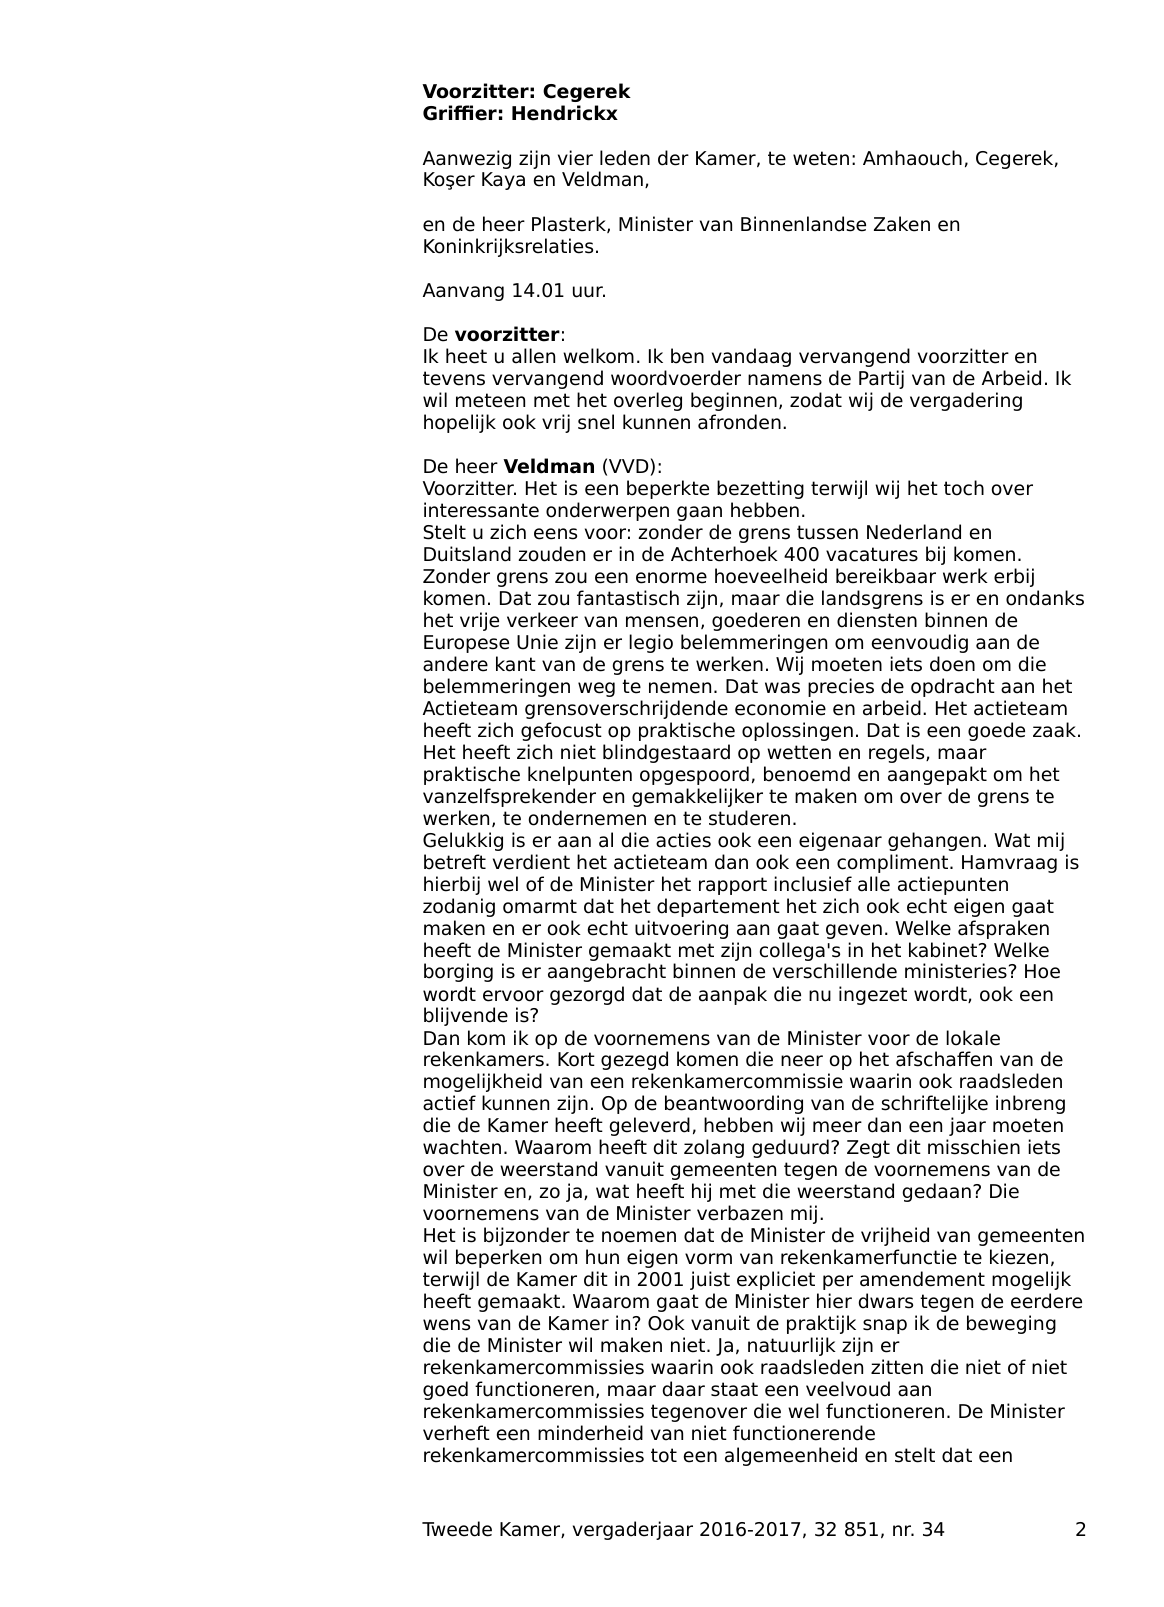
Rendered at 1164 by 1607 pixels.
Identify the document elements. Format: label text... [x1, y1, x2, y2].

text Aanwezig zijn vier leden der Kamer, te weten: Amhaouch, Cegerek, Koşer Kaya en Veldman, [422, 147, 1087, 191]
text Het is bijzonder te noemen dat de Minister de vrijheid van gemeenten wil beperken om hun eigen vorm van rekenkamerfunctie te kiezen, terwijl de Kamer dit in 2001 juist expliciet per amendement mogelijk heeft gemaakt. Waarom gaat de Minister hier dwars tegen de eerdere wens van de Kamer in? Ook vanuit de praktijk snap ik de beweging die de Minister wil maken niet. Ja, natuurlijk zijn er rekenkamercommissies waarin ook raadsleden zitten die niet of niet goed functioneren, maar daar staat een veelvoud aan rekenkamercommissies tegenover die wel functioneren. De Minister verheft een minderheid van niet functionerende rekenkamercommissies tot een algemeenheid en stelt dat een [422, 1225, 1087, 1467]
text Ik heet u allen welkom. Ik ben vandaag vervangend voorzitter en tevens vervangend woordvoerder namens de Partij van de Arbeid. Ik wil meteen met het overleg beginnen, zodat wij de vergadering hopelijk ook vrij snel kunnen afronden. [422, 346, 1087, 434]
text Gelukkig is er aan al die acties ook een eigenaar gehangen. Wat mij betreft verdient het actieteam dan ook een compliment. Hamvraag is hierbij wel of de Minister het rapport inclusief alle actiepunten zodanig omarmt dat het departement het zich ook echt eigen gaat maken en er ook echt uitvoering aan gaat geven. Welke afspraken heeft de Minister gemaakt met zijn collega's in het kabinet? Welke borging is er aangebracht binnen de verschillende ministeries? Hoe wordt ervoor gezorgd dat de aanpak die nu ingezet wordt, ook een blijvende is? [422, 829, 1087, 1027]
text en de heer Plasterk, Minister van Binnenlandse Zaken en Koninkrijksrelaties. [422, 213, 1087, 257]
text Stelt u zich eens voor: zonder de grens tussen Nederland en Duitsland zouden er in de Achterhoek 400 vacatures bij komen. Zonder grens zou een enorme hoeveelheid bereikbaar werk erbij komen. Dat zou fantastisch zijn, maar die landsgrens is er en ondanks het vrije verkeer van mensen, goederen en diensten binnen de Europese Unie zijn er legio belemmeringen om eenvoudig aan de andere kant van de grens te werken. Wij moeten iets doen om die belemmeringen weg te nemen. Dat was precies de opdracht aan het Actieteam grensoverschrijdende economie en arbeid. Het actieteam heeft zich gefocust op praktische oplossingen. Dat is een goede zaak. Het heeft zich niet blindgestaard op wetten en regels, maar praktische knelpunten opgespoord, benoemd en aangepakt om het vanzelfsprekender en gemakkelijker te maken om over de grens te werken, te ondernemen en te studeren. [422, 522, 1087, 829]
text Aanvang 14.01 uur. [422, 280, 1087, 302]
text Voorzitter. Het is een beperkte bezetting terwijl wij het toch over interessante onderwerpen gaan hebben. [422, 478, 1087, 522]
text Voorzitter: Cegerek [422, 81, 1087, 103]
text Griffier: Hendrickx [422, 103, 1087, 125]
text De heer Veldman (VVD): [422, 456, 1087, 478]
text Dan kom ik op de voornemens van de Minister voor de lokale rekenkamers. Kort gezegd komen die neer op het afschaffen van de mogelijkheid van een rekenkamercommissie waarin ook raadsleden actief kunnen zijn. Op de beantwoording van de schriftelijke inbreng die de Kamer heeft geleverd, hebben wij meer dan een jaar moeten wachten. Waarom heeft dit zolang geduurd? Zegt dit misschien iets over de weerstand vanuit gemeenten tegen de voornemens van de Minister en, zo ja, wat heeft hij met die weerstand gedaan? Die voornemens van de Minister verbazen mij. [422, 1027, 1087, 1225]
text De voorzitter: [422, 324, 1087, 346]
